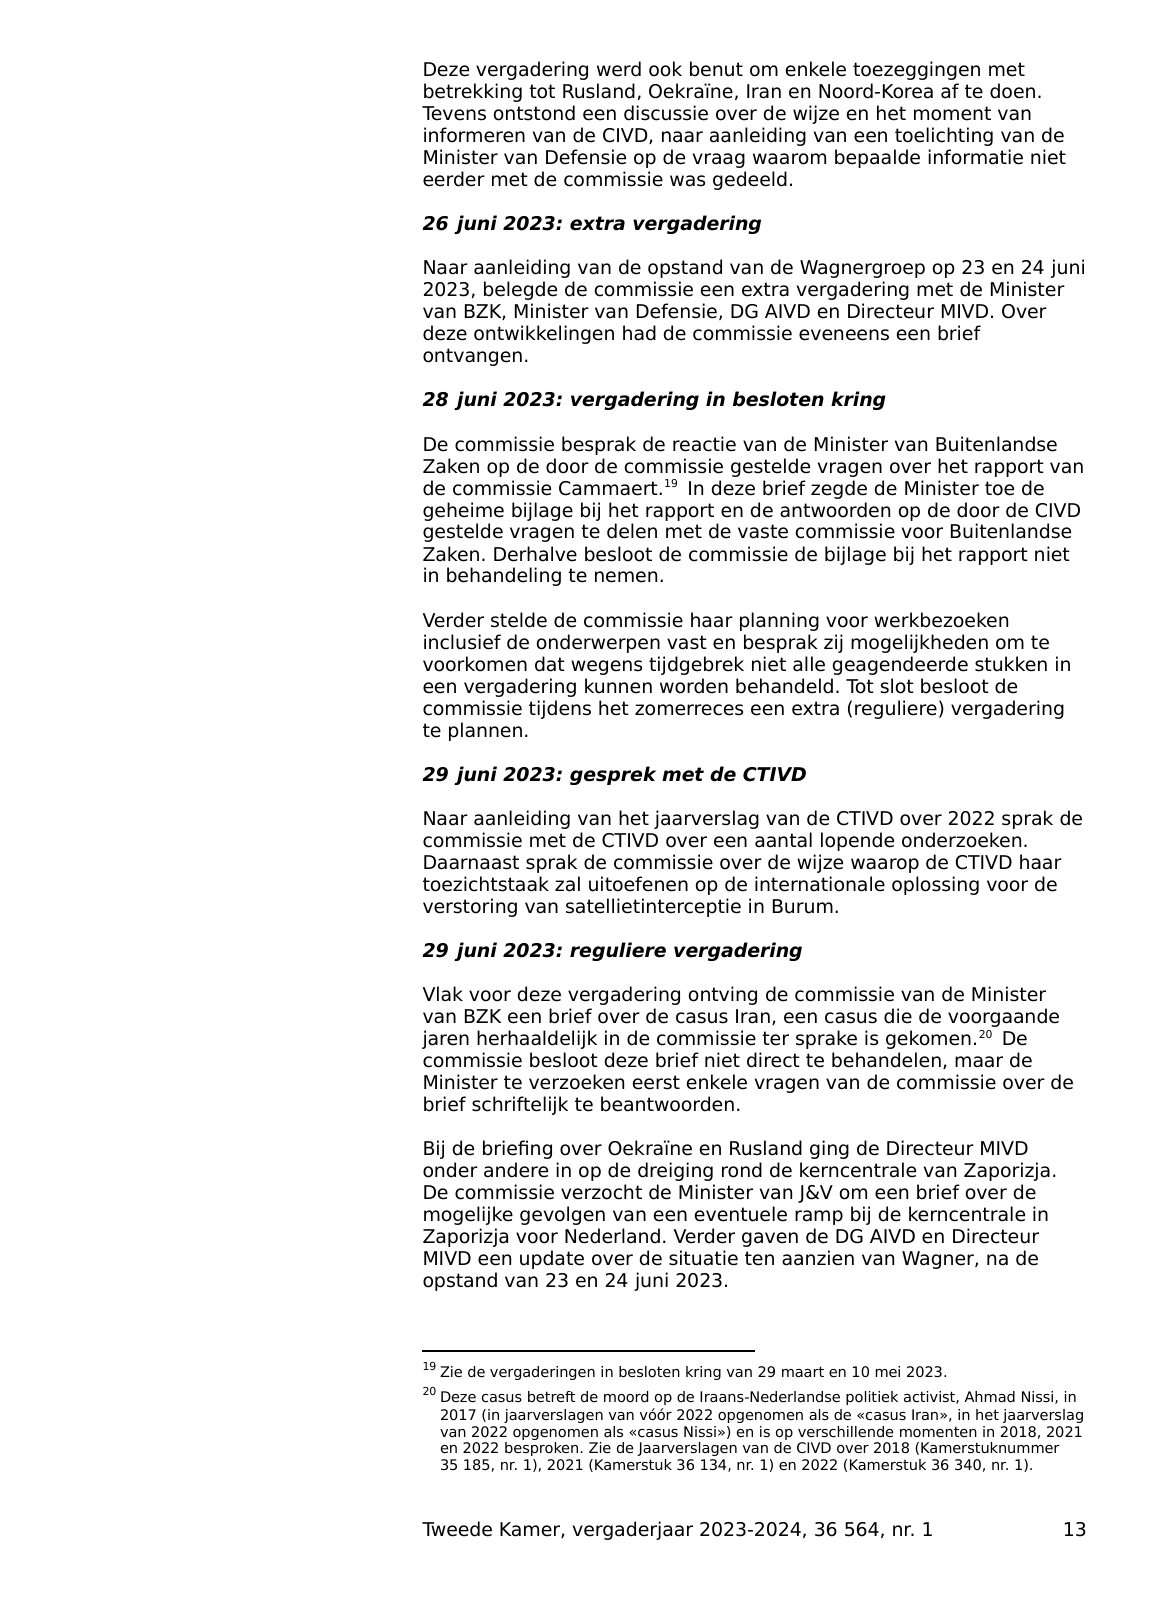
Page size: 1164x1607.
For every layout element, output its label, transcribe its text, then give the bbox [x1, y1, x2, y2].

text De commissie besprak de reactie van de Minister van Buitenlandse Zaken op de door de commissie gestelde vragen over het rapport van de commissie Cammaert. In deze brief zegde de Minister toe de geheime bijlage bij het rapport en de antwoorden op de door de CIVD gestelde vragen te delen met de vaste commissie voor Buitenlandse Zaken. Derhalve besloot de commissie de bijlage bij het rapport niet in behandeling te nemen. [422, 433, 1087, 587]
subtitle 28 juni 2023: vergadering in besloten kring [422, 389, 1087, 411]
text Naar aanleiding van de opstand van de Wagnergroep op 23 en 24 juni 2023, belegde de commissie een extra vergadering met de Minister van BZK, Minister van Defensie, DG AIVD en Directeur MIVD. Over deze ontwikkelingen had de commissie eveneens een brief ontvangen. [422, 257, 1087, 367]
subtitle 29 juni 2023: reguliere vergadering [422, 940, 1087, 962]
text Zie de vergaderingen in besloten kring van 29 maart en 10 mei 2023. [422, 1360, 1087, 1382]
text Naar aanleiding van het jaarverslag van de CTIVD over 2022 sprak de commissie met de CTIVD over een aantal lopende onderzoeken. Daarnaast sprak de commissie over de wijze waarop de CTIVD haar toezichtstaak zal uitoefenen op de internationale oplossing voor de verstoring van satellietinterceptie in Burum. [422, 808, 1087, 918]
text Deze vergadering werd ook benut om enkele toezeggingen met betrekking tot Rusland, Oekraïne, Iran en Noord-Korea af te doen. Tevens ontstond een discussie over de wijze en het moment van informeren van de CIVD, naar aanleiding van een toelichting van de Minister van Defensie op de vraag waarom bepaalde informatie niet eerder met de commissie was gedeeld. [422, 59, 1087, 191]
subtitle 29 juni 2023: gesprek met de CTIVD [422, 764, 1087, 786]
subtitle 26 juni 2023: extra vergadering [422, 213, 1087, 235]
text Bij de briefing over Oekraïne en Rusland ging de Directeur MIVD onder andere in op de dreiging rond de kerncentrale van Zaporizja. De commissie verzocht de Minister van J&V om een brief over de mogelijke gevolgen van een eventuele ramp bij de kerncentrale in Zaporizja voor Nederland. Verder gaven de DG AIVD en Directeur MIVD een update over de situatie ten aanzien van Wagner, na de opstand van 23 en 24 juni 2023. [422, 1138, 1087, 1292]
text Verder stelde de commissie haar planning voor werkbezoeken inclusief de onderwerpen vast en besprak zij mogelijkheden om te voorkomen dat wegens tijdgebrek niet alle geagendeerde stukken in een vergadering kunnen worden behandeld. Tot slot besloot de commissie tijdens het zomerreces een extra (reguliere) vergadering te plannen. [422, 609, 1087, 741]
text Deze casus betreft de moord op de Iraans-Nederlandse politiek activist, Ahmad Nissi, in 2017 (in jaarverslagen van vóór 2022 opgenomen als de «casus Iran», in het jaarverslag van 2022 opgenomen als «casus Nissi») en is op verschillende momenten in 2018, 2021 en 2022 besproken. Zie de Jaarverslagen van de CIVD over 2018 (Kamerstuknummer 35 185, nr. 1), 2021 (Kamerstuk 36 134, nr. 1) en 2022 (Kamerstuk 36 340, nr. 1). [422, 1385, 1087, 1474]
text Vlak voor deze vergadering ontving de commissie van de Minister van BZK een brief over de casus Iran, een casus die de voorgaande jaren herhaaldelijk in de commissie ter sprake is gekomen. De commissie besloot deze brief niet direct te behandelen, maar de Minister te verzoeken eerst enkele vragen van de commissie over de brief schriftelijk te beantwoorden. [422, 984, 1087, 1116]
